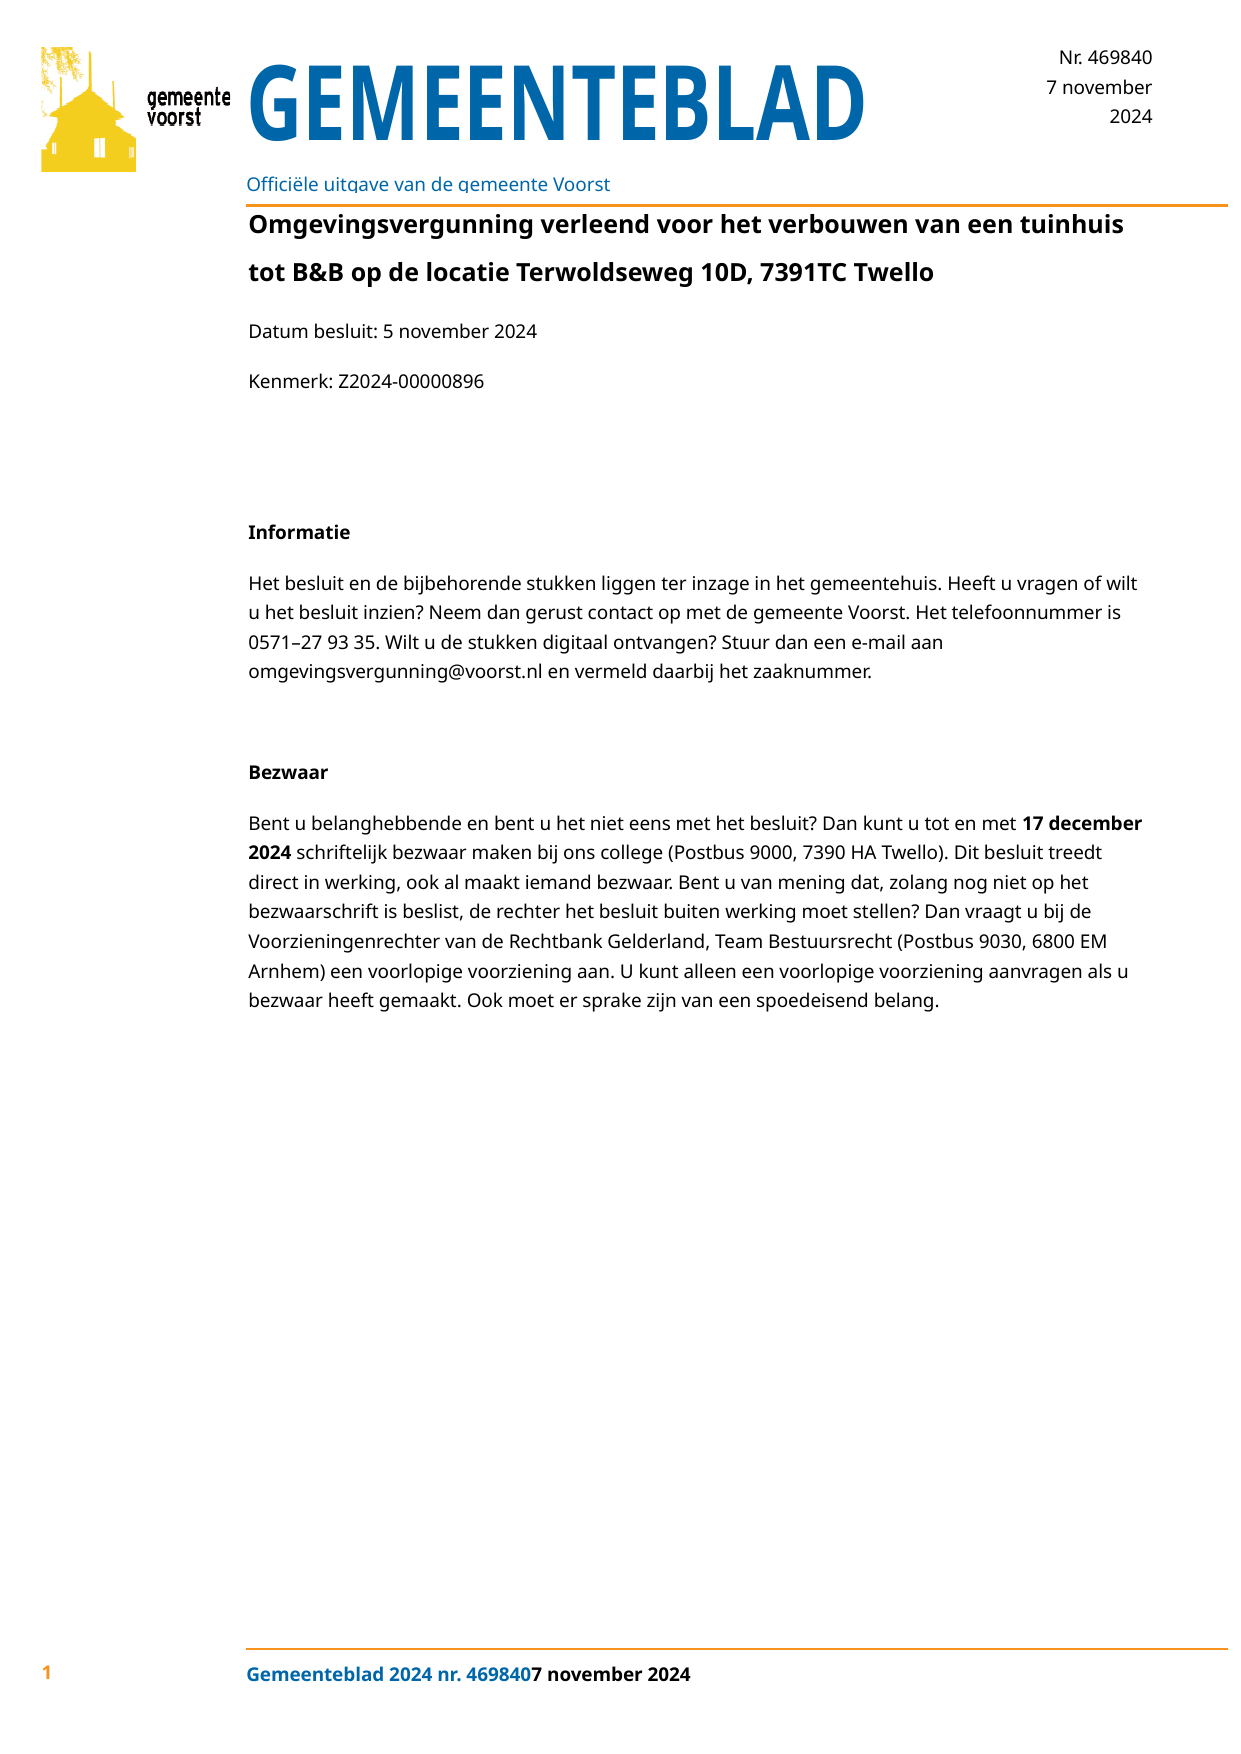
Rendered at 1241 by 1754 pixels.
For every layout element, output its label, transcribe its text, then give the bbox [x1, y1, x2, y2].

text Het besluit en de bijbehorende stukken liggen ter inzage in het gemeentehuis. Heeft u vragen of wilt u het besluit inzien? Neem dan gerust contact op met de gemeente Voorst. Het telefoonnummer is 0571–27 93 35. Wilt u de stukken digitaal ontvangen? Stuur dan een e-mail aan omgevingsvergunning@voorst.nl en vermeld daarbij het zaaknummer. [248, 570, 1152, 684]
text Datum besluit: 5 november 2024 [248, 318, 1152, 344]
text Omgevingsvergunning verleend voor het verbouwen van een tuinhuis tot B&B op de locatie Terwoldseweg 10D, 7391TC Twello [248, 207, 1152, 288]
text Kenmerk: Z2024-00000896 [248, 368, 1152, 394]
text Informatie [248, 519, 1152, 545]
text Bent u belanghebbende en bent u het niet eens met het besluit? Dan kunt u tot en met 17 december 2024 schriftelijk bezwaar maken bij ons college (Postbus 9000, 7390 HA Twello). Dit besluit treedt direct in werking, ook al maakt iemand bezwaar. Bent u van mening dat, zolang nog niet op het bezwaarschrift is beslist, de rechter het besluit buiten werking moet stellen? Dan vraagt u bij de Voorzieningenrechter van de Rechtbank Gelderland, Team Bestuursrecht (Postbus 9030, 6800 EM Arnhem) een voorlopige voorziening aan. U kunt alleen een voorlopige voorziening aanvragen als u bezwaar heeft gemaakt. Ook moet er sprake zijn van een spoedeisend belang. [248, 810, 1152, 1013]
picture [41, 47, 231, 172]
text Bezwaar [248, 759, 1152, 785]
